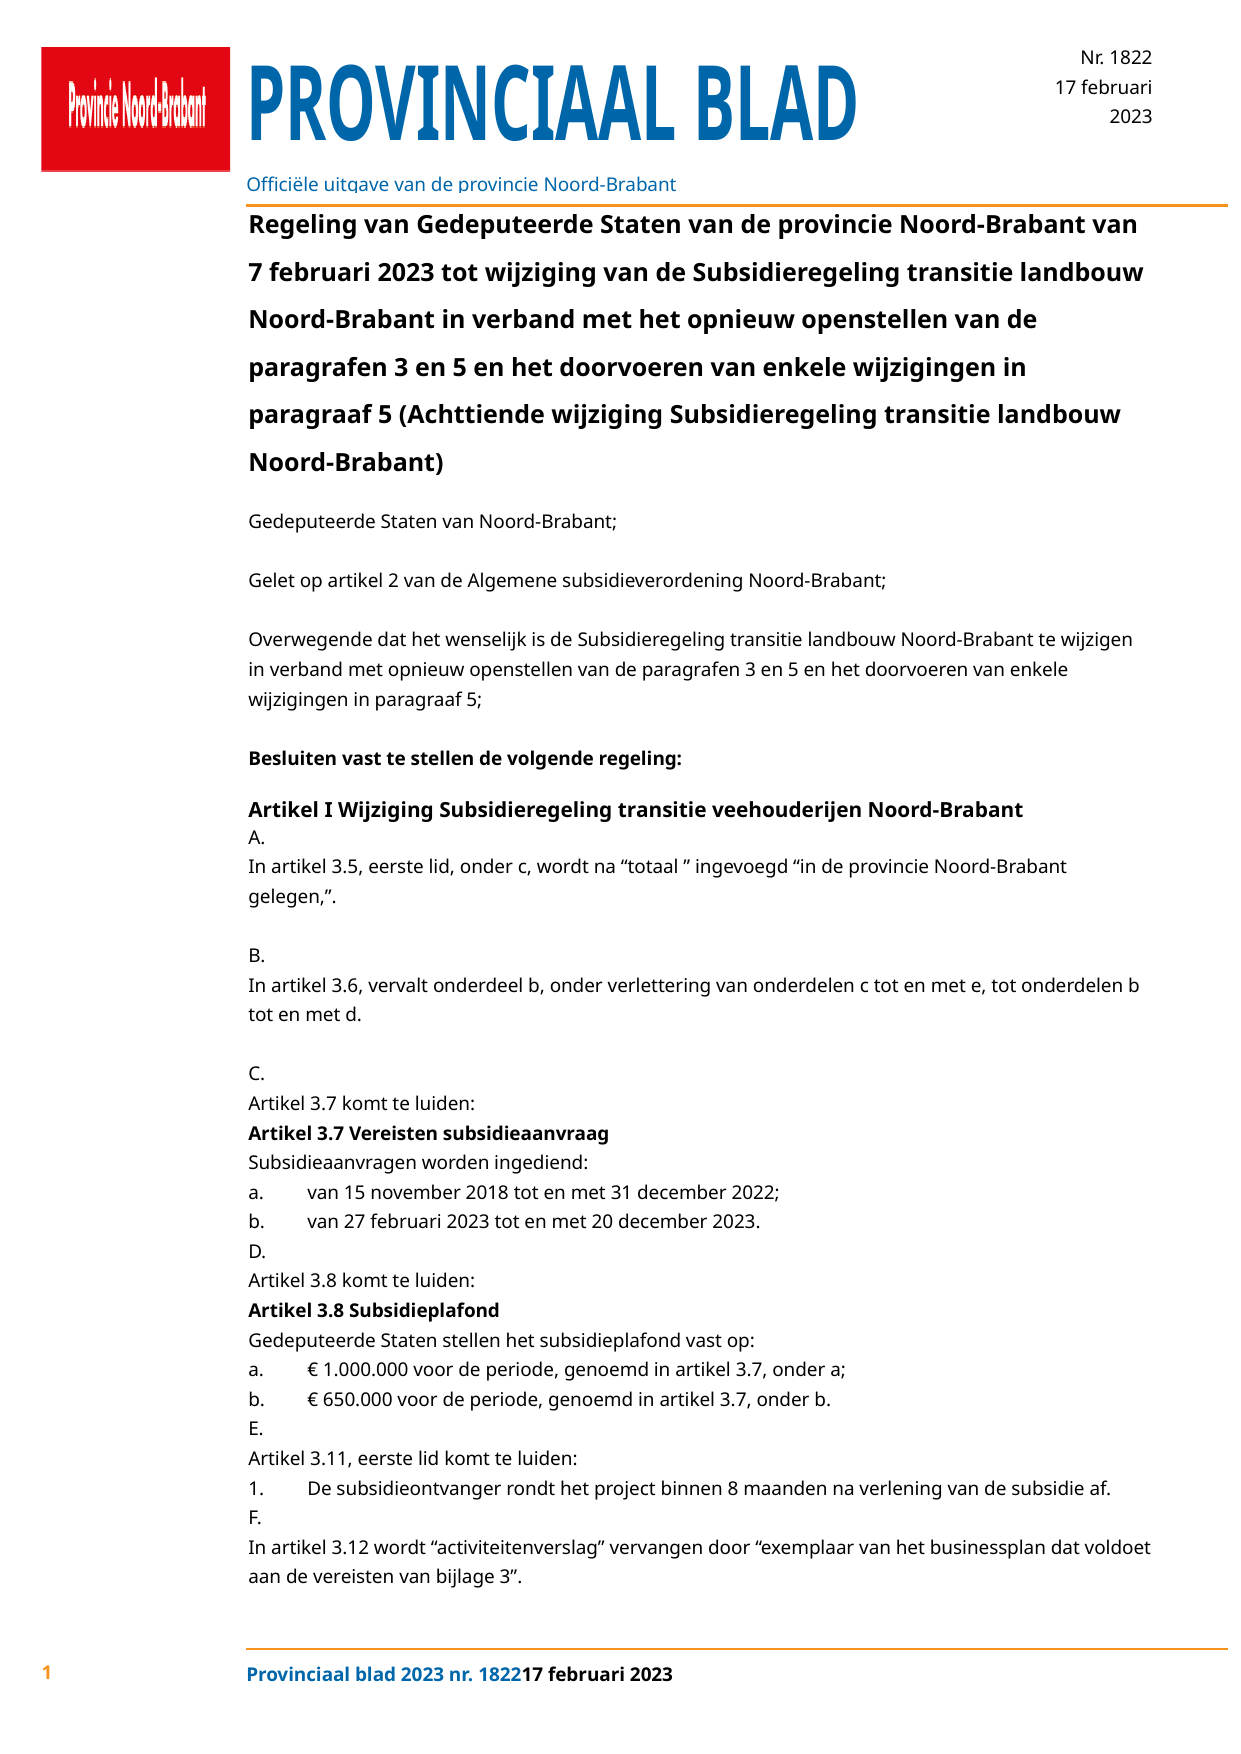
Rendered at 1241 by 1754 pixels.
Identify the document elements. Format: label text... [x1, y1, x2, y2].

text C. [248, 1061, 1152, 1086]
text F. [248, 1504, 1152, 1530]
text Artikel 3.8 Subsidieplafond [248, 1297, 1152, 1323]
text E. [248, 1416, 1152, 1441]
text In artikel 3.6, vervalt onderdeel b, onder verlettering van onderdelen c tot en met e, tot onderdelen b tot en met d. [248, 972, 1152, 1027]
picture [41, 47, 231, 172]
list De subsidieontvanger rondt het project binnen 8 maanden na verlening van de subsidie af. [248, 1475, 1152, 1500]
text Besluiten vast te stellen de volgende regeling: [248, 745, 1152, 771]
text Gelet op artikel 2 van de Algemene subsidieverordening Noord-Brabant; [248, 567, 1152, 593]
text Gedeputeerde Staten van Noord-Brabant; [248, 508, 1152, 534]
text Artikel I Wijziging Subsidieregeling transitie veehouderijen Noord-Brabant [248, 795, 1152, 824]
text D. [248, 1238, 1152, 1264]
text A. [248, 824, 1152, 849]
text B. [248, 942, 1152, 968]
text Regeling van Gedeputeerde Staten van de provincie Noord-Brabant van 7 februari 2023 tot wijziging van de Subsidieregeling transitie landbouw Noord-Brabant in verband met het opnieuw openstellen van de paragrafen 3 en 5 en het doorvoeren van enkele wijzigingen in paragraaf 5 (Achttiende wijziging Subsidieregeling transitie landbouw Noord-Brabant) [248, 207, 1152, 479]
list € 650.000 voor de periode, genoemd in artikel 3.7, onder b. [248, 1386, 1152, 1412]
text Artikel 3.7 komt te luiden: [248, 1090, 1152, 1116]
list € 1.000.000 voor de periode, genoemd in artikel 3.7, onder a; [248, 1356, 1152, 1382]
text Gedeputeerde Staten stellen het subsidieplafond vast op: [248, 1327, 1152, 1352]
list van 27 februari 2023 tot en met 20 december 2023. [248, 1208, 1152, 1234]
text In artikel 3.12 wordt “activiteitenverslag” vervangen door “exemplaar van het businessplan dat voldoet aan de vereisten van bijlage 3”. [248, 1534, 1152, 1589]
text Artikel 3.8 komt te luiden: [248, 1268, 1152, 1293]
list van 15 november 2018 tot en met 31 december 2022; [248, 1179, 1152, 1204]
text In artikel 3.5, eerste lid, onder c, wordt na “totaal ” ingevoegd “in de provincie Noord-Brabant gelegen,”. [248, 853, 1152, 909]
text Subsidieaanvragen worden ingediend: [248, 1149, 1152, 1175]
text Artikel 3.7 Vereisten subsidieaanvraag [248, 1120, 1152, 1145]
text Artikel 3.11, eerste lid komt te luiden: [248, 1445, 1152, 1471]
text Overwegende dat het wenselijk is de Subsidieregeling transitie landbouw Noord-Brabant te wijzigen in verband met opnieuw openstellen van de paragrafen 3 en 5 en het doorvoeren van enkele wijzigingen in paragraaf 5; [248, 627, 1152, 712]
